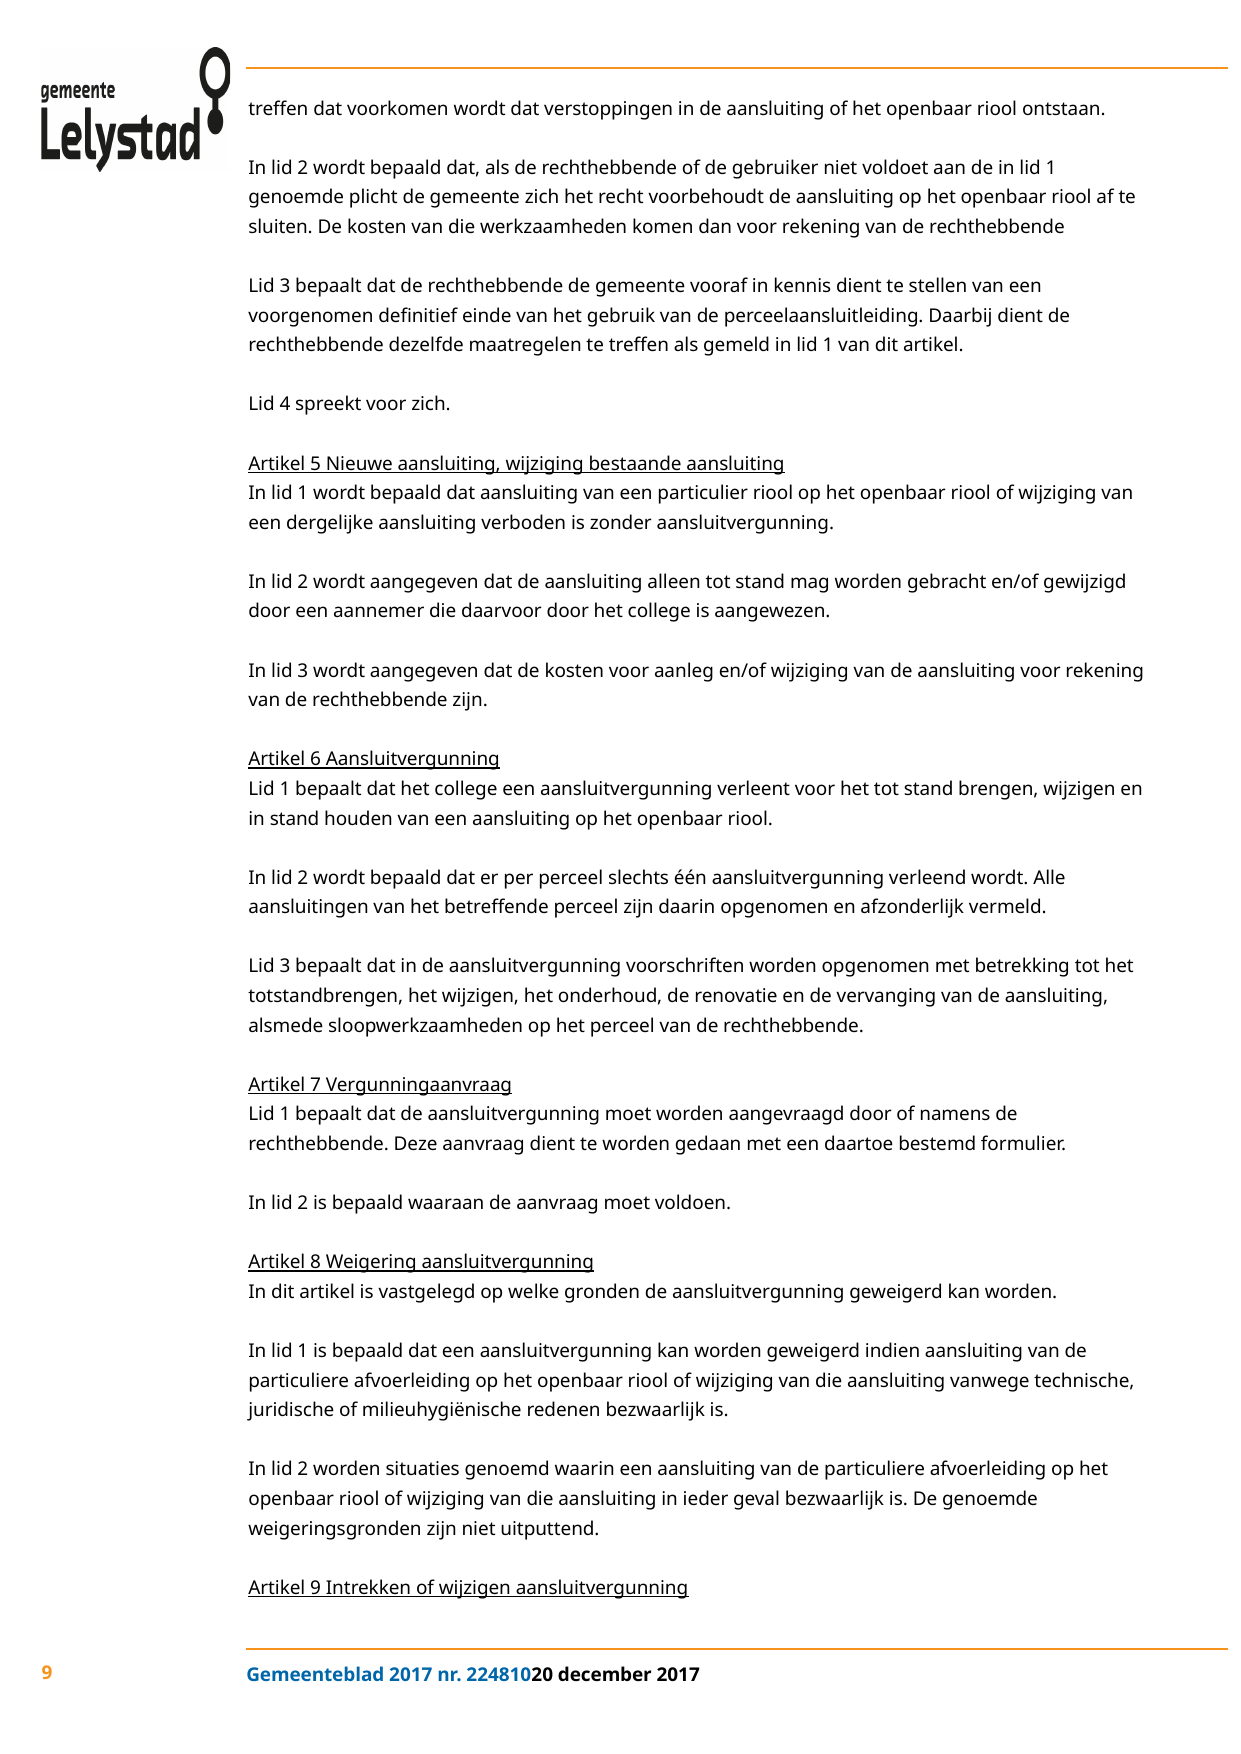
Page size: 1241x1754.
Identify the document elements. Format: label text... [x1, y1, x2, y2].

text Lid 1 bepaalt dat de aansluitvergunning moet worden aangevraagd door of namens de rechthebbende. Deze aanvraag dient te worden gedaan met een daartoe bestemd formulier. [248, 1101, 1152, 1156]
text Artikel 6 Aansluitvergunning [248, 746, 1152, 771]
text In dit artikel is vastgelegd op welke gronden de aansluitvergunning geweigerd kan worden. [248, 1278, 1152, 1304]
text In lid 1 is bepaald dat een aansluitvergunning kan worden geweigerd indien aansluiting van de particuliere afvoerleiding op het openbaar riool of wijziging van die aansluiting vanwege technische, juridische of milieuhygiënische redenen bezwaarlijk is. [248, 1337, 1152, 1422]
text Artikel 5 Nieuwe aansluiting, wijziging bestaande aansluiting [248, 450, 1152, 476]
text In lid 2 is bepaald waaraan de aanvraag moet voldoen. [248, 1189, 1152, 1215]
text treffen dat voorkomen wordt dat verstoppingen in de aansluiting of het openbaar riool ontstaan. [248, 95, 1152, 121]
text Lid 3 bepaalt dat in de aansluitvergunning voorschriften worden opgenomen met betrekking tot het totstandbrengen, het wijzigen, het onderhoud, de renovatie en de vervanging van de aansluiting, alsmede sloopwerkzaamheden op het perceel van de rechthebbende. [248, 953, 1152, 1038]
text Artikel 8 Weigering aansluitvergunning [248, 1248, 1152, 1274]
picture [41, 47, 231, 172]
text Lid 3 bepaalt dat de rechthebbende de gemeente vooraf in kennis dient te stellen van een voorgenomen definitief einde van het gebruik van de perceelaansluitleiding. Daarbij dient de rechthebbende dezelfde maatregelen te treffen als gemeld in lid 1 van dit artikel. [248, 272, 1152, 357]
text In lid 2 worden situaties genoemd waarin een aansluiting van de particuliere afvoerleiding op het openbaar riool of wijziging van die aansluiting in ieder geval bezwaarlijk is. De genoemde weigeringsgronden zijn niet uitputtend. [248, 1456, 1152, 1541]
text Artikel 7 Vergunningaanvraag [248, 1071, 1152, 1097]
text Lid 4 spreekt voor zich. [248, 391, 1152, 416]
text In lid 2 wordt bepaald dat er per perceel slechts één aansluitvergunning verleend wordt. Alle aansluitingen van het betreffende perceel zijn daarin opgenomen en afzonderlijk vermeld. [248, 864, 1152, 919]
text In lid 1 wordt bepaald dat aansluiting van een particulier riool op het openbaar riool of wijziging van een dergelijke aansluiting verboden is zonder aansluitvergunning. [248, 479, 1152, 535]
text In lid 3 wordt aangegeven dat de kosten voor aanleg en/of wijziging van de aansluiting voor rekening van de rechthebbende zijn. [248, 657, 1152, 712]
text In lid 2 wordt aangegeven dat de aansluiting alleen tot stand mag worden gebracht en/of gewijzigd door een aannemer die daarvoor door het college is aangewezen. [248, 568, 1152, 623]
text In lid 2 wordt bepaald dat, als de rechthebbende of de gebruiker niet voldoet aan de in lid 1 genoemde plicht de gemeente zich het recht voorbehoudt de aansluiting op het openbaar riool af te sluiten. De kosten van die werkzaamheden komen dan voor rekening van de rechthebbende [248, 154, 1152, 239]
text Lid 1 bepaalt dat het college een aansluitvergunning verleent voor het tot stand brengen, wijzigen en in stand houden van een aansluiting op het openbaar riool. [248, 775, 1152, 831]
text Artikel 9 Intrekken of wijzigen aansluitvergunning [248, 1574, 1152, 1600]
